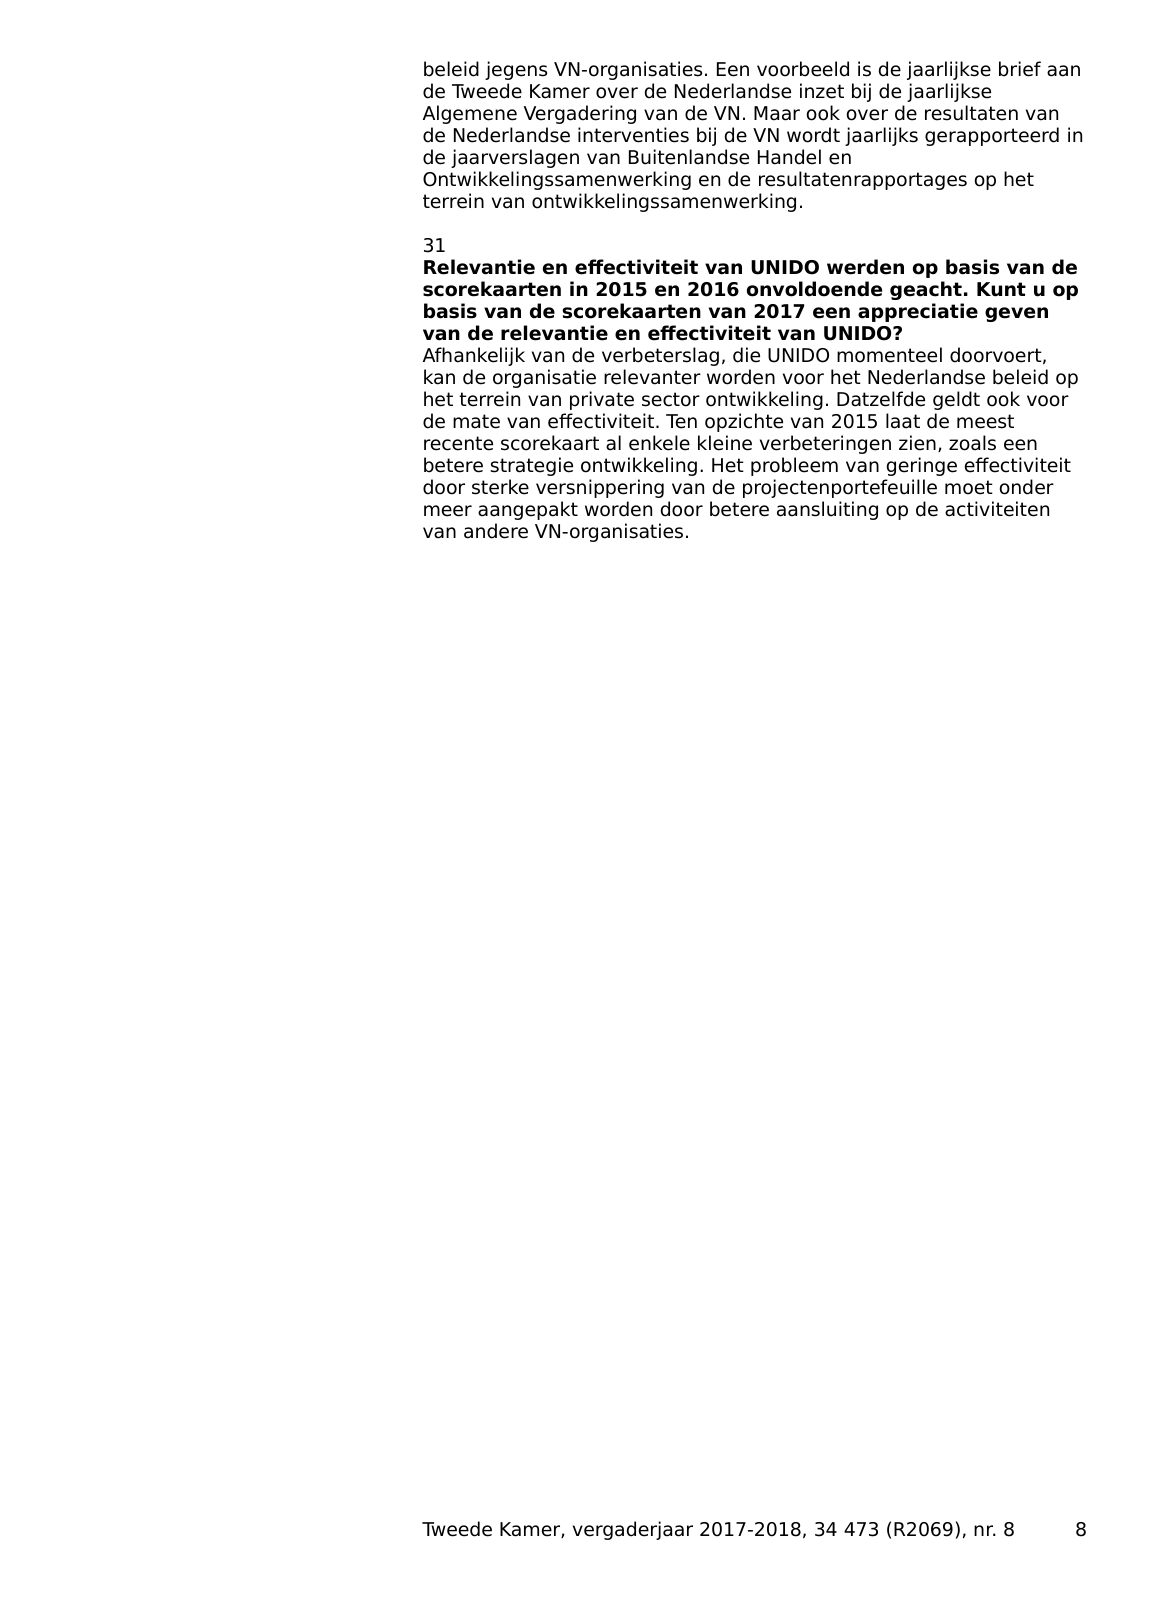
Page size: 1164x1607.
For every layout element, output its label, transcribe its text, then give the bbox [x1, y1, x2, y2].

text Afhankelijk van de verbeterslag, die UNIDO momenteel doorvoert, kan de organisatie relevanter worden voor het Nederlandse beleid op het terrein van private sector ontwikkeling. Datzelfde geldt ook voor de mate van effectiviteit. Ten opzichte van 2015 laat de meest recente scorekaart al enkele kleine verbeteringen zien, zoals een betere strategie ontwikkeling. Het probleem van geringe effectiviteit door sterke versnippering van de projectenportefeuille moet onder meer aangepakt worden door betere aansluiting op de activiteiten van andere VN-organisaties. [422, 345, 1087, 543]
text Relevantie en effectiviteit van UNIDO werden op basis van de scorekaarten in 2015 en 2016 onvoldoende geacht. Kunt u op basis van de scorekaarten van 2017 een appreciatie geven van de relevantie en effectiviteit van UNIDO? [422, 257, 1087, 345]
text beleid jegens VN-organisaties. Een voorbeeld is de jaarlijkse brief aan de Tweede Kamer over de Nederlandse inzet bij de jaarlijkse Algemene Vergadering van de VN. Maar ook over de resultaten van de Nederlandse interventies bij de VN wordt jaarlijks gerapporteerd in de jaarverslagen van Buitenlandse Handel en Ontwikkelingssamenwerking en de resultatenrapportages op het terrein van ontwikkelingssamenwerking. [422, 59, 1087, 213]
text 31 [422, 235, 1087, 257]
